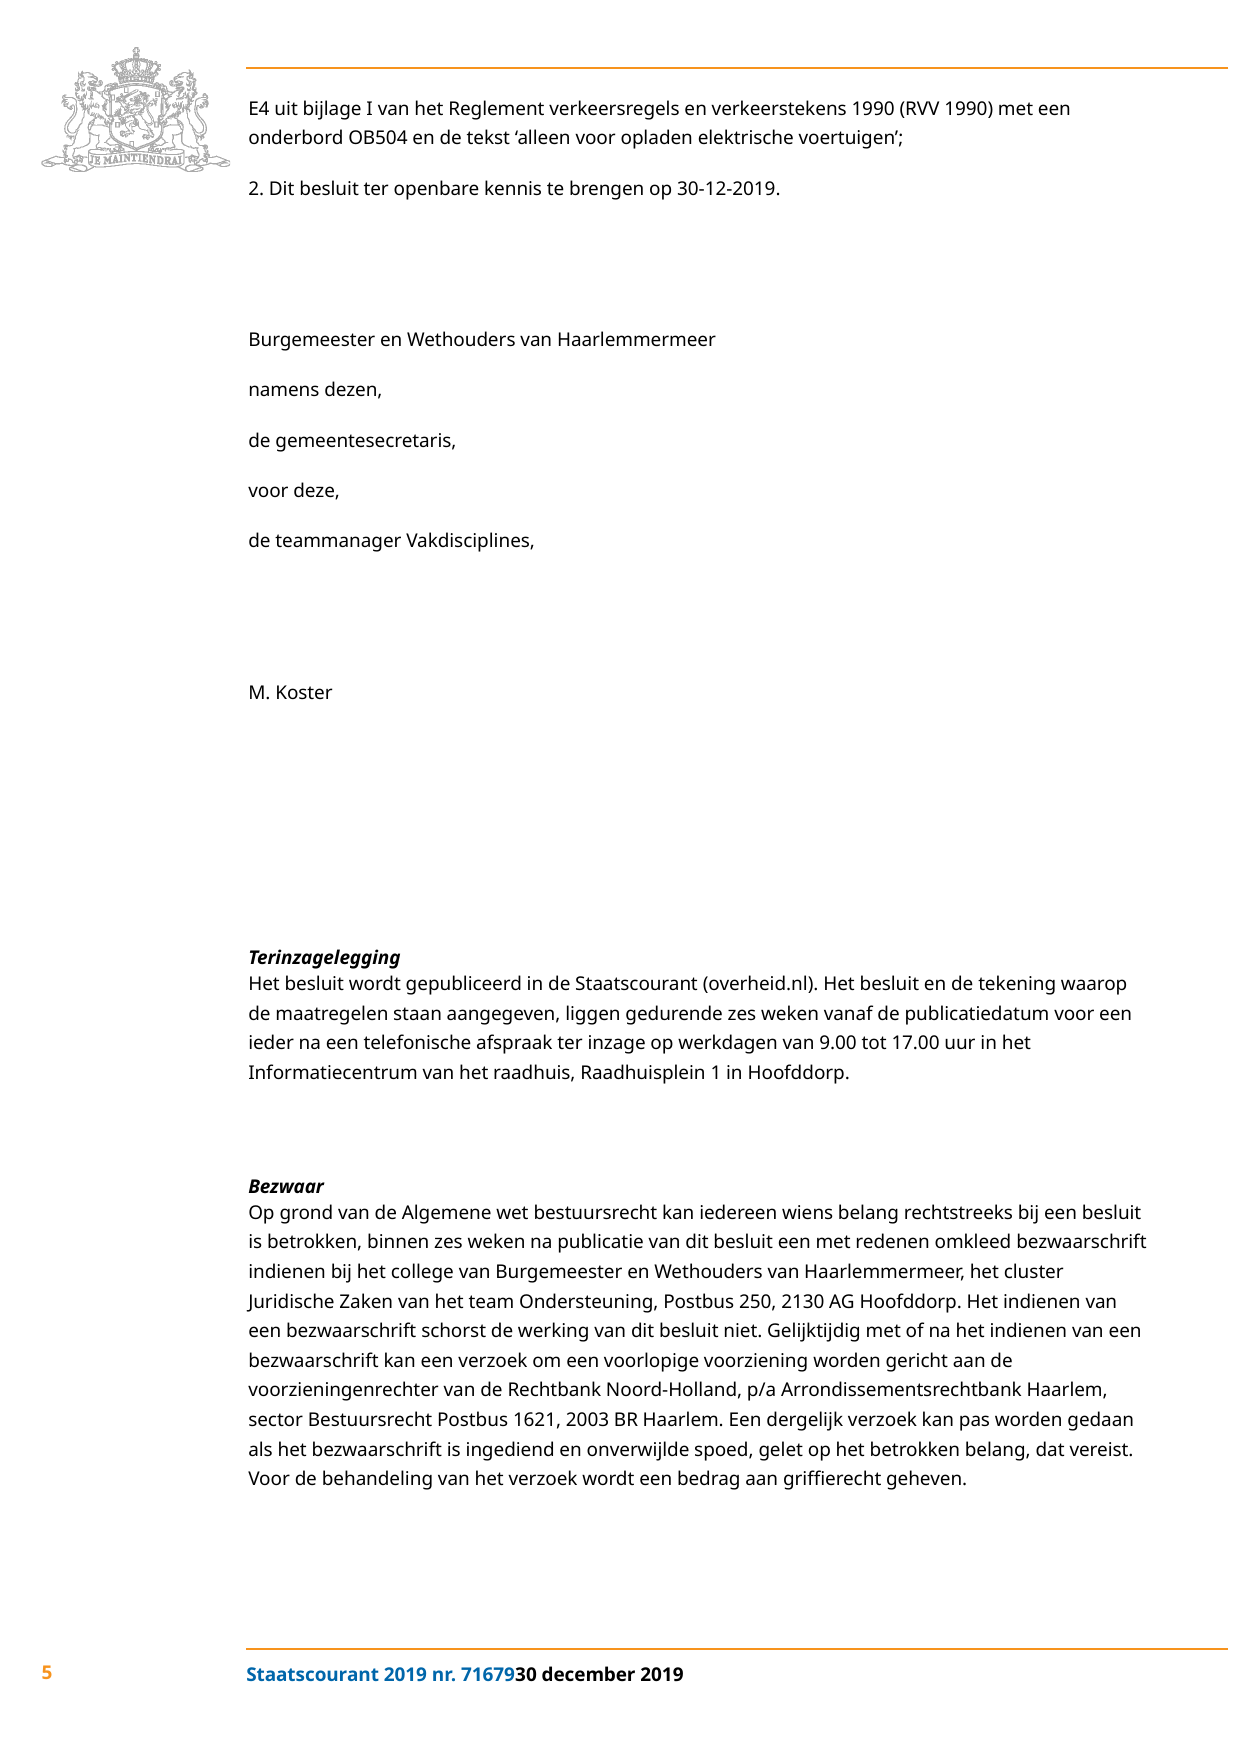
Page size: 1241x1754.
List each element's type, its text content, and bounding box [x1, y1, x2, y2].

text Bezwaar [248, 1173, 1152, 1199]
picture [41, 47, 231, 172]
text de gemeentesecretaris, [248, 427, 1152, 453]
text namens dezen, [248, 376, 1152, 402]
text M. Koster [248, 679, 1152, 705]
text E4 uit bijlage I van het Reglement verkeersregels en verkeerstekens 1990 (RVV 1990) met een onderbord OB504 en de tekst ‘alleen voor opladen elektrische voertuigen’; [248, 95, 1152, 150]
text Burgemeester en Wethouders van Haarlemmermeer [248, 326, 1152, 352]
text 2. Dit besluit ter openbare kennis te brengen op 30-12-2019. [248, 175, 1152, 201]
text Op grond van de Algemene wet bestuursrecht kan iedereen wiens belang rechtstreeks bij een besluit is betrokken, binnen zes weken na publicatie van dit besluit een met redenen omkleed bezwaarschrift indienen bij het college van Burgemeester en Wethouders van Haarlemmermeer, het cluster Juridische Zaken van het team Ondersteuning, Postbus 250, 2130 AG Hoofddorp. Het indienen van een bezwaarschrift schorst de werking van dit besluit niet. Gelijktijdig met of na het indienen van een bezwaarschrift kan een verzoek om een voorlopige voorziening worden gericht aan de voorzieningenrechter van de Rechtbank Noord-Holland, p/a Arrondissementsrechtbank Haarlem, sector Bestuursrecht Postbus 1621, 2003 BR Haarlem. Een dergelijk verzoek kan pas worden gedaan als het bezwaarschrift is ingediend en onverwijlde spoed, gelet op het betrokken belang, dat vereist. Voor de behandeling van het verzoek wordt een bedrag aan griffierecht geheven. [248, 1199, 1152, 1491]
text Terinzagelegging [248, 944, 1152, 970]
text Het besluit wordt gepubliceerd in de Staatscourant (overheid.nl). Het besluit en de tekening waarop de maatregelen staan aangegeven, liggen gedurende zes weken vanaf de publicatiedatum voor een ieder na een telefonische afspraak ter inzage op werkdagen van 9.00 tot 17.00 uur in het Informatiecentrum van het raadhuis, Raadhuisplein 1 in Hoofddorp. [248, 970, 1152, 1085]
text de teammanager Vakdisciplines, [248, 528, 1152, 553]
text voor deze, [248, 477, 1152, 503]
